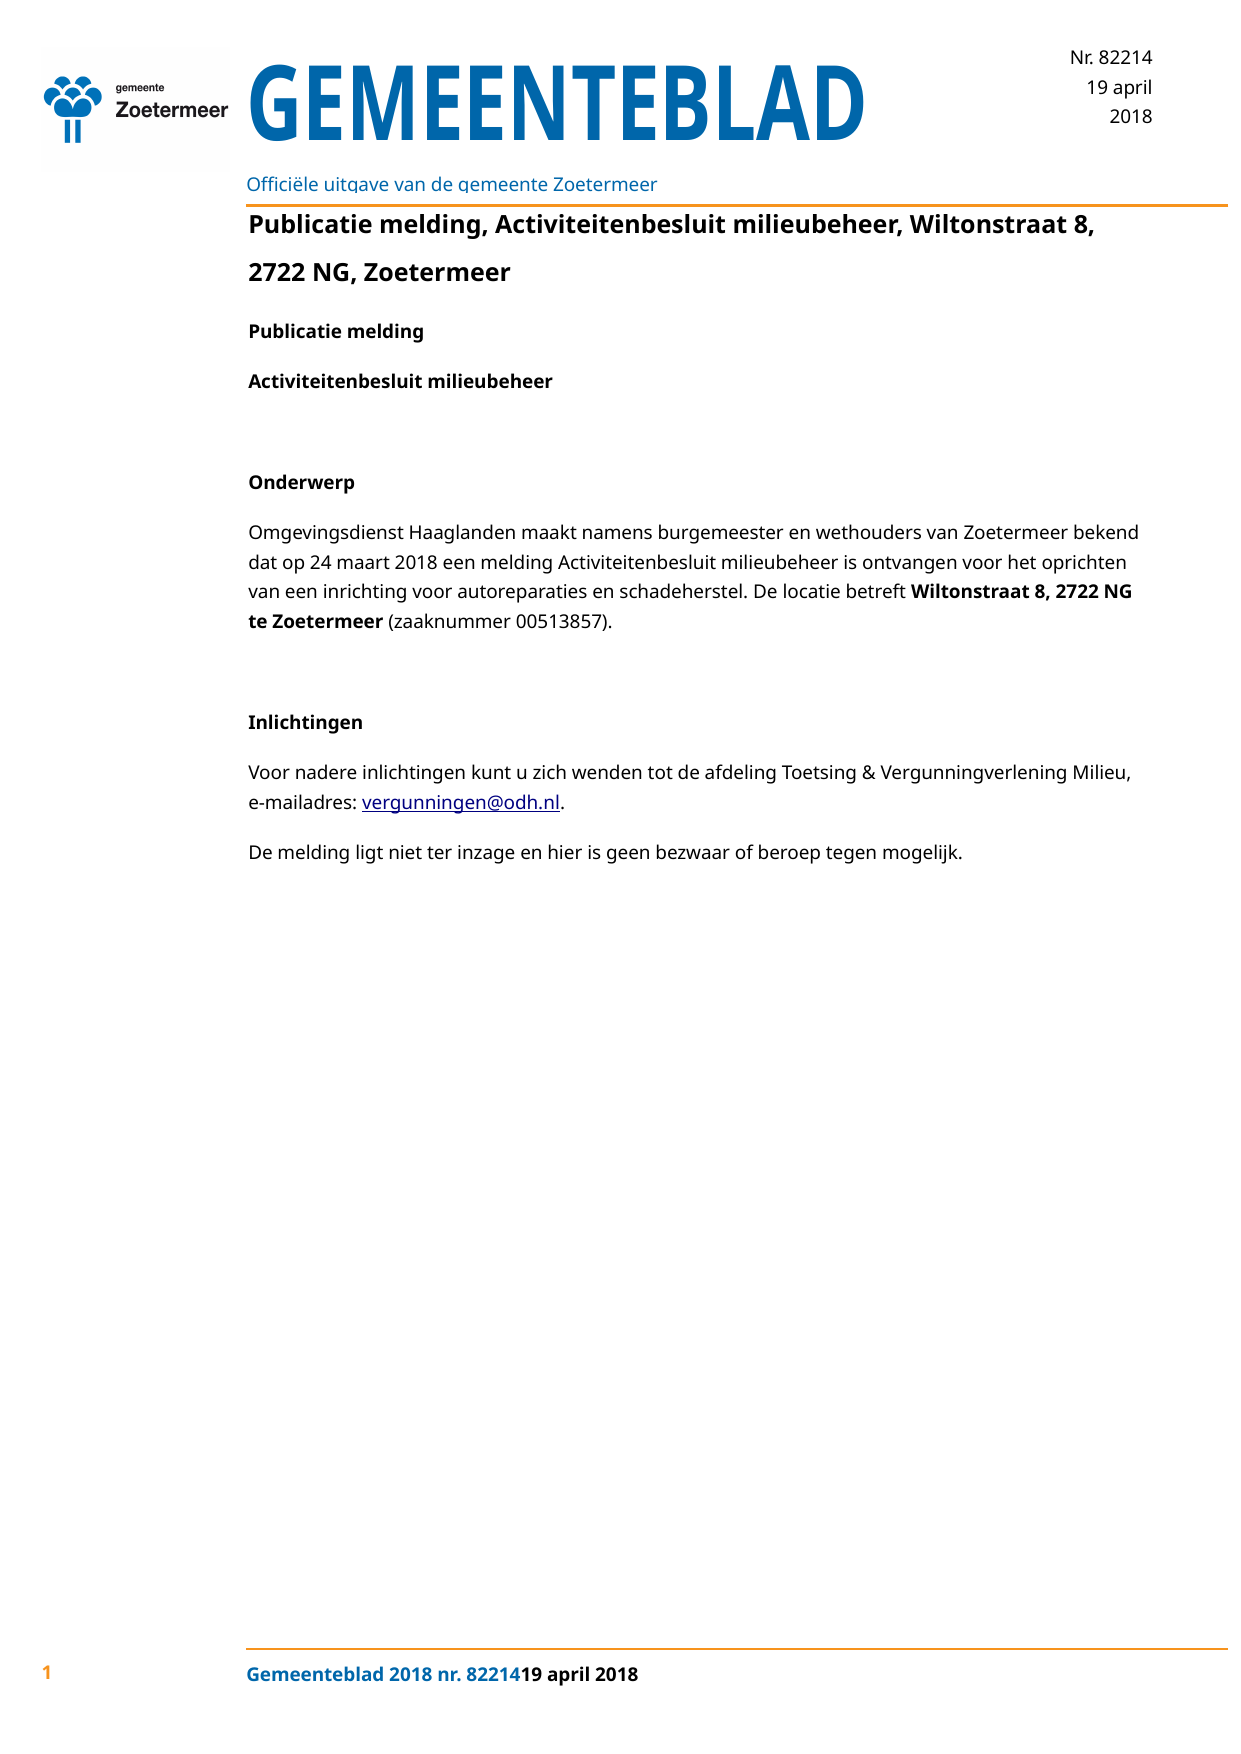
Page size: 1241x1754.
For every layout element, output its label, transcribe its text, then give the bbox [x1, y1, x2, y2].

text Voor nadere inlichtingen kunt u zich wenden tot de afdeling Toetsing & Vergunningverlening Milieu, e-mailadres: vergunningen@odh.nl. [248, 759, 1152, 815]
text Onderwerp [248, 469, 1152, 495]
text Activiteitenbesluit milieubeheer [248, 368, 1152, 394]
text Omgevingsdienst Haaglanden maakt namens burgemeester en wethouders van Zoetermeer bekend dat op 24 maart 2018 een melding Activiteitenbesluit milieubeheer is ontvangen voor het oprichten van een inrichting voor autoreparaties en schadeherstel. De locatie betreft Wiltonstraat 8, 2722 NG te Zoetermeer (zaaknummer 00513857). [248, 519, 1152, 634]
picture [41, 47, 231, 172]
text Inlichtingen [248, 709, 1152, 735]
text Publicatie melding [248, 318, 1152, 344]
text De melding ligt niet ter inzage en hier is geen bezwaar of beroep tegen mogelijk. [248, 839, 1152, 865]
text Publicatie melding, Activiteitenbesluit milieubeheer, Wiltonstraat 8, 2722 NG, Zoetermeer [248, 207, 1152, 288]
